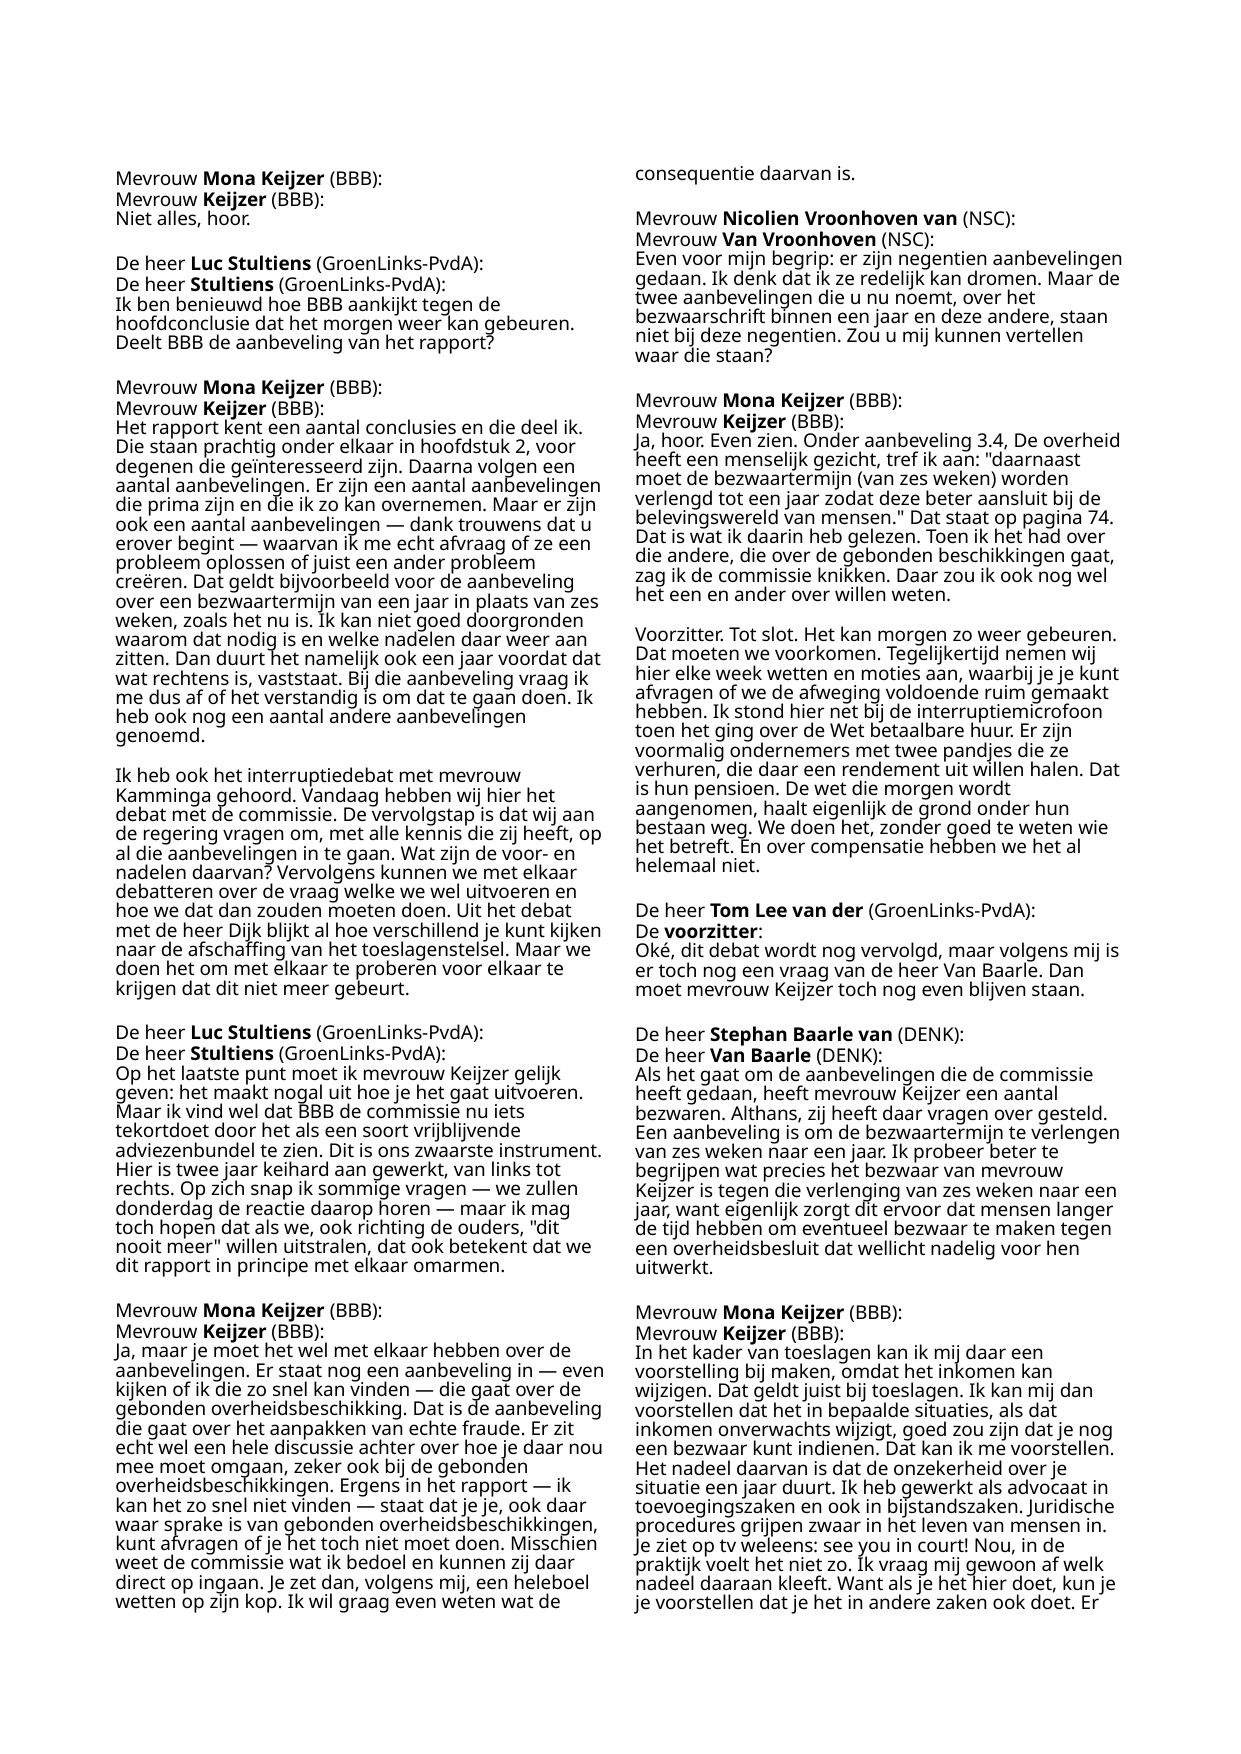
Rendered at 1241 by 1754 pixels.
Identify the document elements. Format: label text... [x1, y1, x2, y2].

text Oké, dit debat wordt nog vervolgd, maar volgens mij is er toch nog een vraag van de heer Van Baarle. Dan moet mevrouw Keijzer toch nog even blijven staan. [635, 942, 1125, 1000]
text De heer Stephan Baarle van (DENK): [635, 1021, 1125, 1047]
text Ja, hoor. Even zien. Onder aanbeveling 3.4, De overheid heeft een menselijk gezicht, tref ik aan: "daarnaast moet de bezwaartermijn (van zes weken) worden verlengd tot een jaar zodat deze beter aansluit bij de belevingswereld van mensen." Dat staat op pagina 74. Dat is wat ik daarin heb gelezen. Toen ik het had over die andere, die over de gebonden beschikkingen gaat, zag ik de commissie knikken. Daar zou ik ook nog wel het een en ander over willen weten. [635, 432, 1125, 605]
text De heer Tom Lee van der (GroenLinks-PvdA): [635, 897, 1125, 923]
text Ik ben benieuwd hoe BBB aankijkt tegen de hoofdconclusie dat het morgen weer kan gebeuren. Deelt BBB de aanbeveling van het rapport? [115, 296, 605, 353]
text Mevrouw Mona Keijzer (BBB): [115, 165, 605, 191]
text De heer Luc Stultiens (GroenLinks-PvdA): [115, 1019, 605, 1045]
text Ja, maar je moet het wel met elkaar hebben over de aanbevelingen. Er staat nog een aanbeveling in — even kijken of ik die zo snel kan vinden — die gaat over de gebonden overheidsbeschikking. Dat is de aanbeveling die gaat over het aanpakken van echte fraude. Er zit echt wel een hele discussie achter over hoe je daar nou mee moet omgaan, zeker ook bij de gebonden overheidsbeschikkingen. Ergens in het rapport — ik kan het zo snel niet vinden — staat dat je je, ook daar waar sprake is van gebonden overheidsbeschikkingen, kunt afvragen of je het toch niet moet doen. Misschien weet de commissie wat ik bedoel en kunnen zij daar direct op ingaan. Je zet dan, volgens mij, een heleboel wetten op zijn kop. Ik wil graag even weten wat de [115, 1342, 605, 1612]
text In het kader van toeslagen kan ik mij daar een voorstelling bij maken, omdat het inkomen kan wijzigen. Dat geldt juist bij toeslagen. Ik kan mij dan voorstellen dat het in bepaalde situaties, als dat inkomen onverwachts wijzigt, goed zou zijn dat je nog een bezwaar kunt indienen. Dat kan ik me voorstellen. Het nadeel daarvan is dat de onzekerheid over je situatie een jaar duurt. Ik heb gewerkt als advocaat in toevoegingszaken en ook in bijstandszaken. Juridische procedures grijpen zwaar in het leven van mensen in. Je ziet op tv weleens: see you in court! Nou, in de praktijk voelt het niet zo. Ik vraag mij gewoon af welk nadeel daaraan kleeft. Want als je het hier doet, kun je je voorstellen dat je het in andere zaken ook doet. Er [635, 1344, 1125, 1614]
text Mevrouw Mona Keijzer (BBB): [635, 1299, 1125, 1324]
text Voorzitter. Tot slot. Het kan morgen zo weer gebeuren. Dat moeten we voorkomen. Tegelijkertijd nemen wij hier elke week wetten en moties aan, waarbij je je kunt afvragen of we de afweging voldoende ruim gemaakt hebben. Ik stond hier net bij de interruptiemicrofoon toen het ging over de Wet betaalbare huur. Er zijn voormalig ondernemers met twee pandjes die ze verhuren, die daar een rendement uit willen halen. Dat is hun pensioen. De wet die morgen wordt aangenomen, haalt eigenlijk de grond onder hun bestaan weg. We doen het, zonder goed te weten wie het betreft. En over compensatie hebben we het al helemaal niet. [635, 626, 1125, 877]
text De heer Stultiens (GroenLinks-PvdA): [115, 1045, 605, 1064]
text De heer Luc Stultiens (GroenLinks-PvdA): [115, 251, 605, 276]
text Mevrouw Mona Keijzer (BBB): [635, 387, 1125, 413]
text Mevrouw Keijzer (BBB): [115, 191, 605, 210]
text De heer Stultiens (GroenLinks-PvdA): [115, 276, 605, 296]
text Mevrouw Keijzer (BBB): [115, 1323, 605, 1342]
text Mevrouw Keijzer (BBB): [115, 400, 605, 419]
text Mevrouw Mona Keijzer (BBB): [115, 374, 605, 400]
text Niet alles, hoor. [115, 210, 605, 230]
text Mevrouw Nicolien Vroonhoven van (NSC): [635, 205, 1125, 231]
text Mevrouw Keijzer (BBB): [635, 413, 1125, 432]
text Even voor mijn begrip: er zijn negentien aanbevelingen gedaan. Ik denk dat ik ze redelijk kan dromen. Maar de twee aanbevelingen die u nu noemt, over het bezwaarschrift binnen een jaar en deze andere, staan niet bij deze negentien. Zou u mij kunnen vertellen waar die staan? [635, 250, 1125, 366]
text Ik heb ook het interruptiedebat met mevrouw Kamminga gehoord. Vandaag hebben wij hier het debat met de commissie. De vervolgstap is dat wij aan de regering vragen om, met alle kennis die zij heeft, op al die aanbevelingen in te gaan. Wat zijn de voor- en nadelen daarvan? Vervolgens kunnen we met elkaar debatteren over de vraag welke we wel uitvoeren en hoe we dat dan zouden moeten doen. Uit het debat met de heer Dijk blijkt al hoe verschillend je kunt kijken naar de afschaffing van het toeslagenstelsel. Maar we doen het om met elkaar te proberen voor elkaar te krijgen dat dit niet meer gebeurt. [115, 767, 605, 999]
text consequentie daarvan is. [635, 165, 1125, 184]
text De heer Van Baarle (DENK): [635, 1047, 1125, 1066]
text Als het gaat om de aanbevelingen die de commissie heeft gedaan, heeft mevrouw Keijzer een aantal bezwaren. Althans, zij heeft daar vragen over gesteld. Een aanbeveling is om de bezwaartermijn te verlengen van zes weken naar een jaar. Ik probeer beter te begrijpen wat precies het bezwaar van mevrouw Keijzer is tegen die verlenging van zes weken naar een jaar, want eigenlijk zorgt dit ervoor dat mensen langer de tijd hebben om eventueel bezwaar te maken tegen een overheidsbesluit dat wellicht nadelig voor hen uitwerkt. [635, 1066, 1125, 1278]
text Mevrouw Mona Keijzer (BBB): [115, 1297, 605, 1323]
text De voorzitter: [635, 923, 1125, 942]
text Mevrouw Keijzer (BBB): [635, 1324, 1125, 1344]
text Mevrouw Van Vroonhoven (NSC): [635, 231, 1125, 250]
text Op het laatste punt moet ik mevrouw Keijzer gelijk geven: het maakt nogal uit hoe je het gaat uitvoeren. Maar ik vind wel dat BBB de commissie nu iets tekortdoet door het als een soort vrijblijvende adviezenbundel te zien. Dit is ons zwaarste instrument. Hier is twee jaar keihard aan gewerkt, van links tot rechts. Op zich snap ik sommige vragen — we zullen donderdag de reactie daarop horen — maar ik mag toch hopen dat als we, ook richting de ouders, "dit nooit meer" willen uitstralen, dat ook betekent dat we dit rapport in principe met elkaar omarmen. [115, 1064, 605, 1277]
text Het rapport kent een aantal conclusies en die deel ik. Die staan prachtig onder elkaar in hoofdstuk 2, voor degenen die geïnteresseerd zijn. Daarna volgen een aantal aanbevelingen. Er zijn een aantal aanbevelingen die prima zijn en die ik zo kan overnemen. Maar er zijn ook een aantal aanbevelingen — dank trouwens dat u erover begint — waarvan ik me echt afvraag of ze een probleem oplossen of juist een ander probleem creëren. Dat geldt bijvoorbeeld voor de aanbeveling over een bezwaartermijn van een jaar in plaats van zes weken, zoals het nu is. Ik kan niet goed doorgronden waarom dat nodig is en welke nadelen daar weer aan zitten. Dan duurt het namelijk ook een jaar voordat dat wat rechtens is, vaststaat. Bij die aanbeveling vraag ik me dus af of het verstandig is om dat te gaan doen. Ik heb ook nog een aantal andere aanbevelingen genoemd. [115, 419, 605, 747]
